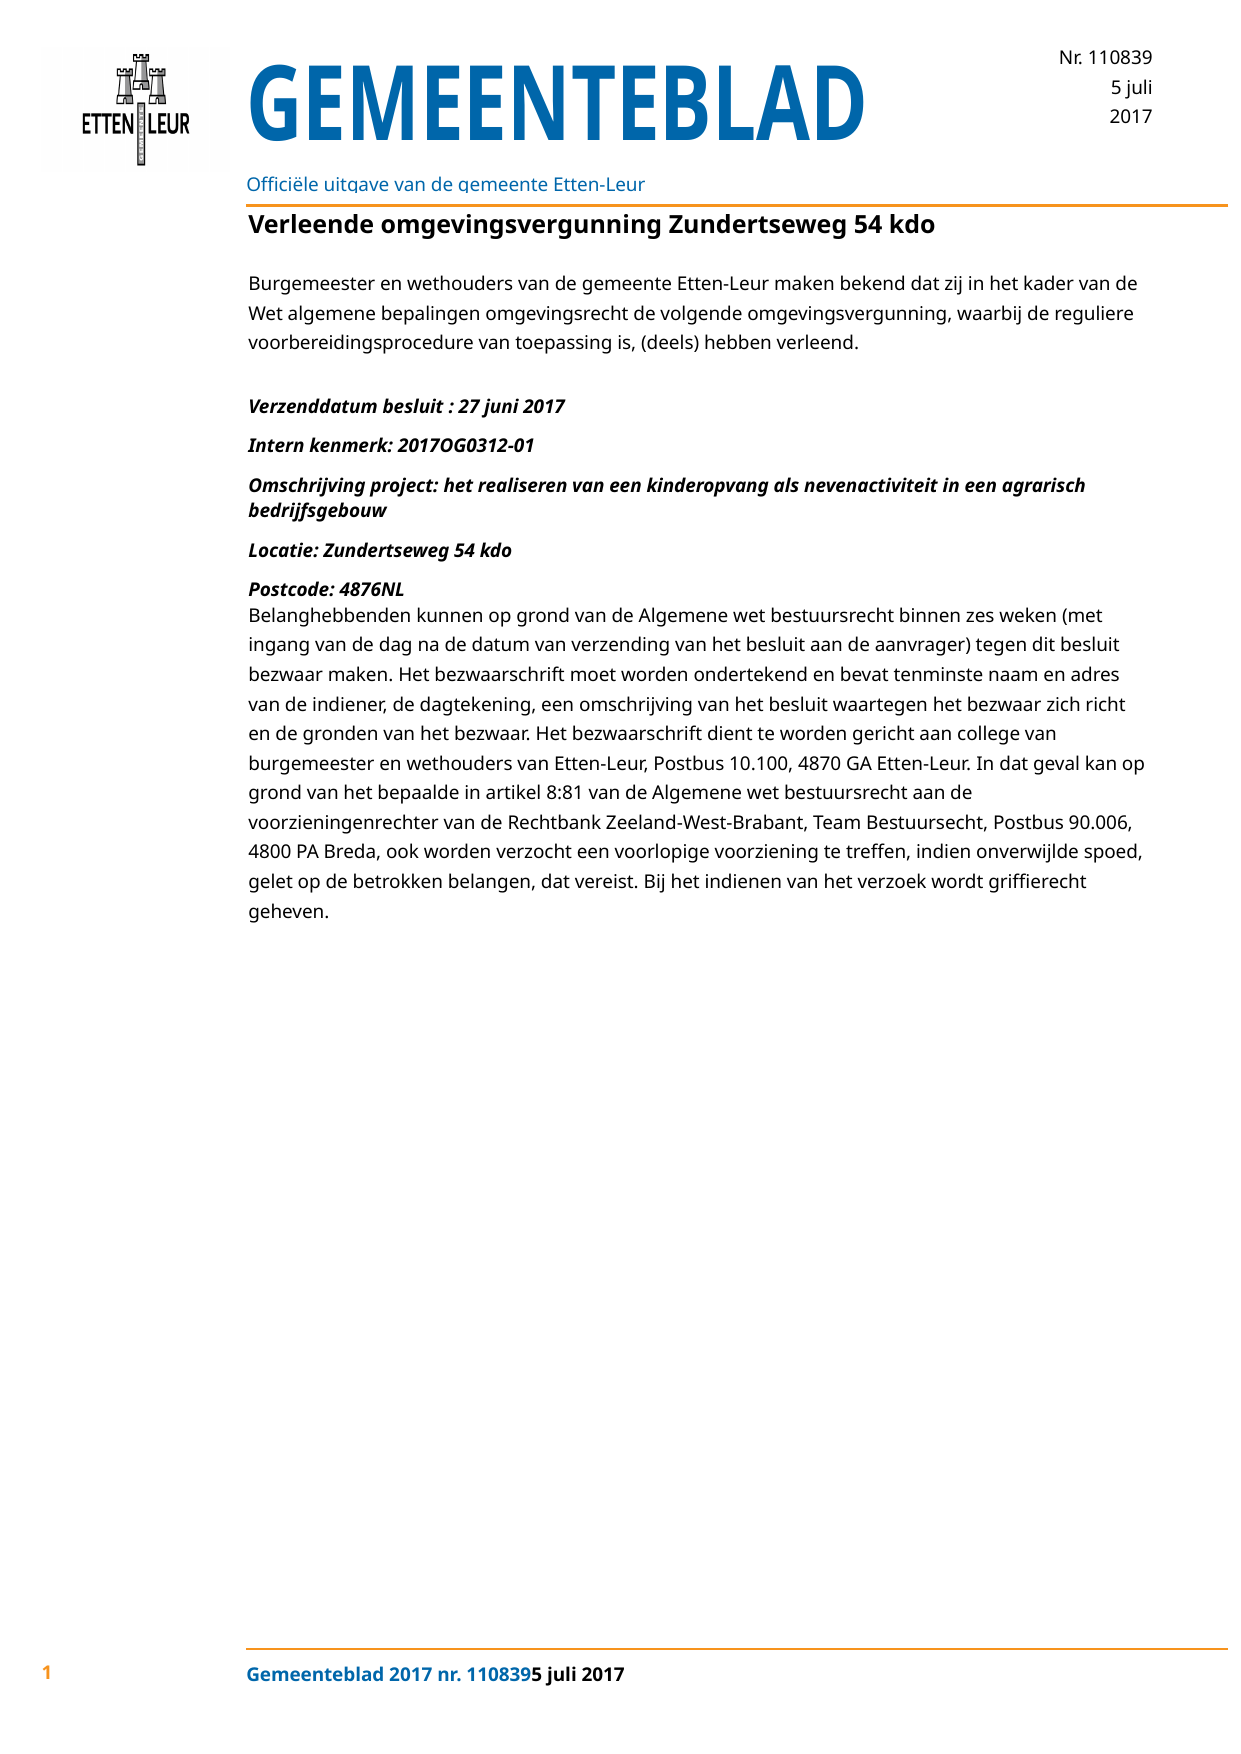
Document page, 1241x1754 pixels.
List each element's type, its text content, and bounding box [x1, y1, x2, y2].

picture [41, 47, 231, 172]
text Verleende omgevingsvergunning Zundertseweg 54 kdo [248, 207, 1152, 241]
text Postcode: 4876NL [248, 576, 1152, 602]
text Intern kenmerk: 2017OG0312-01 [248, 433, 1152, 458]
text Belanghebbenden kunnen op grond van de Algemene wet bestuursrecht binnen zes weken (met ingang van de dag na de datum van verzending van het besluit aan de aanvrager) tegen dit besluit bezwaar maken. Het bezwaarschrift moet worden ondertekend en bevat tenminste naam en adres van de indiener, de dagtekening, een omschrijving van het besluit waartegen het bezwaar zich richt en de gronden van het bezwaar. Het bezwaarschrift dient te worden gericht aan college van burgemeester en wethouders van Etten-Leur, Postbus 10.100, 4870 GA Etten-Leur. In dat geval kan op grond van het bepaalde in artikel 8:81 van de Algemene wet bestuursrecht aan de voorzieningenrechter van de Rechtbank Zeeland-West-Brabant, Team Bestuursecht, Postbus 90.006, 4800 PA Breda, ook worden verzocht een voorlopige voorziening te treffen, indien onverwijlde spoed, gelet op de betrokken belangen, dat vereist. Bij het indienen van het verzoek wordt griffierecht geheven. [248, 602, 1152, 923]
text Verzenddatum besluit : 27 juni 2017 [248, 393, 1152, 419]
text Omschrijving project: het realiseren van een kinderopvang als nevenactiviteit in een agrarisch bedrijfsgebouw [248, 472, 1152, 523]
text Locatie: Zundertseweg 54 kdo [248, 537, 1152, 563]
text Burgemeester en wethouders van de gemeente Etten-Leur maken bekend dat zij in het kader van de Wet algemene bepalingen omgevingsrecht de volgende omgevingsvergunning, waarbij de reguliere voorbereidingsprocedure van toepassing is, (deels) hebben verleend. [248, 270, 1152, 355]
